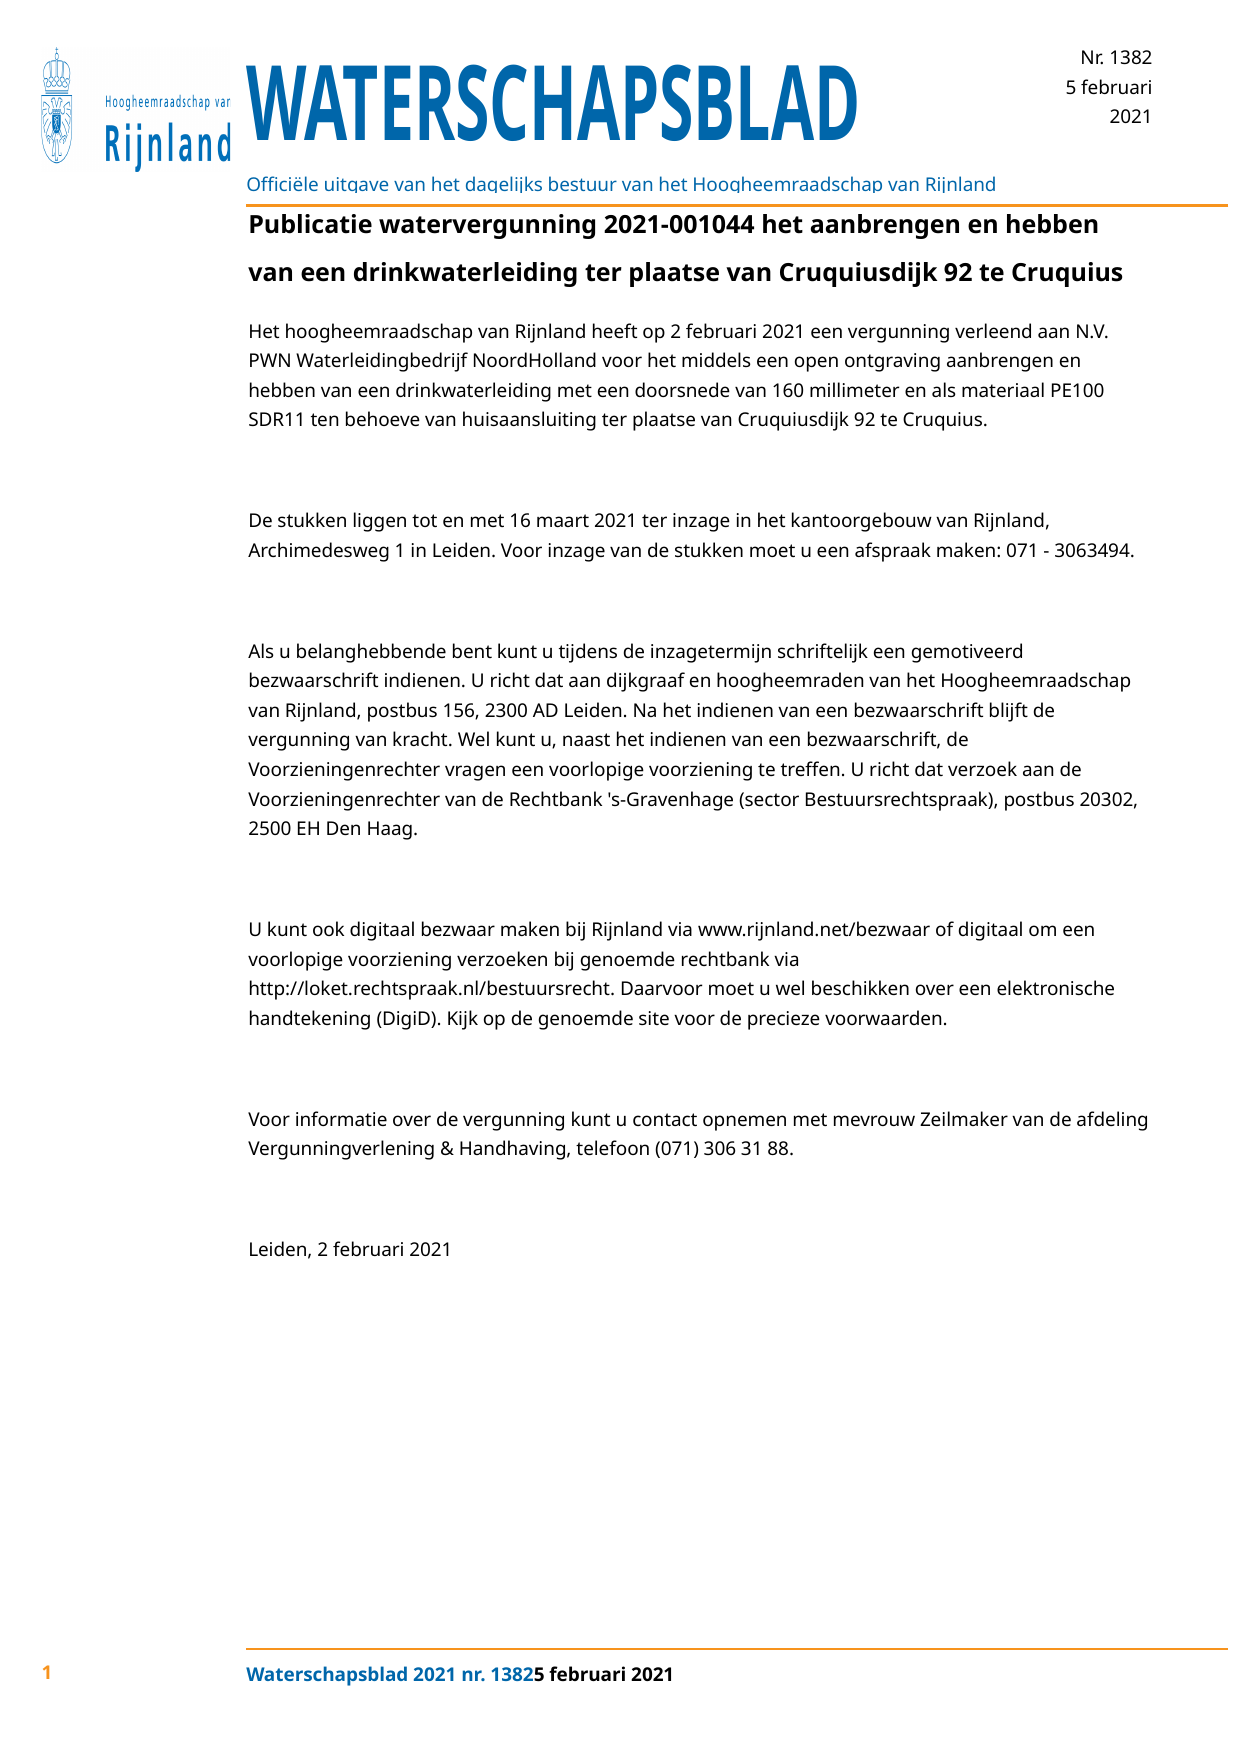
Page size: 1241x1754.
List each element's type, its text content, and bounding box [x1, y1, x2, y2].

text Voor informatie over de vergunning kunt u contact opnemen met mevrouw Zeilmaker van de afdeling Vergunningverlening & Handhaving, telefoon (071) 306 31 88. [248, 1106, 1152, 1161]
text De stukken liggen tot en met 16 maart 2021 ter inzage in het kantoorgebouw van Rijnland, Archimedesweg 1 in Leiden. Voor inzage van de stukken moet u een afspraak maken: 071 - 3063494. [248, 507, 1152, 563]
text Het hoogheemraadschap van Rijnland heeft op 2 februari 2021 een vergunning verleend aan N.V. PWN Waterleidingbedrijf NoordHolland voor het middels een open ontgraving aanbrengen en hebben van een drinkwaterleiding met een doorsnede van 160 millimeter en als materiaal PE100 SDR11 ten behoeve van huisaansluiting ter plaatse van Cruquiusdijk 92 te Cruquius. [248, 318, 1152, 432]
picture [41, 47, 231, 172]
text Publicatie watervergunning 2021-001044 het aanbrengen en hebben van een drinkwaterleiding ter plaatse van Cruquiusdijk 92 te Cruquius [248, 207, 1152, 288]
text Leiden, 2 februari 2021 [248, 1236, 1152, 1262]
text Als u belanghebbende bent kunt u tijdens de inzagetermijn schriftelijk een gemotiveerd bezwaarschrift indienen. U richt dat aan dijkgraaf en hoogheemraden van het Hoogheemraadschap van Rijnland, postbus 156, 2300 AD Leiden. Na het indienen van een bezwaarschrift blijft de vergunning van kracht. Wel kunt u, naast het indienen van een bezwaarschrift, de Voorzieningenrechter vragen een voorlopige voorziening te treffen. U richt dat verzoek aan de Voorzieningenrechter van de Rechtbank 's-Gravenhage (sector Bestuursrechtspraak), postbus 20302, 2500 EH Den Haag. [248, 638, 1152, 841]
text U kunt ook digitaal bezwaar maken bij Rijnland via www.rijnland.net/bezwaar of digitaal om een voorlopige voorziening verzoeken bij genoemde rechtbank via http://loket.rechtspraak.nl/bestuursrecht. Daarvoor moet u wel beschikken over een elektronische handtekening (DigiD). Kijk op de genoemde site voor de precieze voorwaarden. [248, 916, 1152, 1031]
